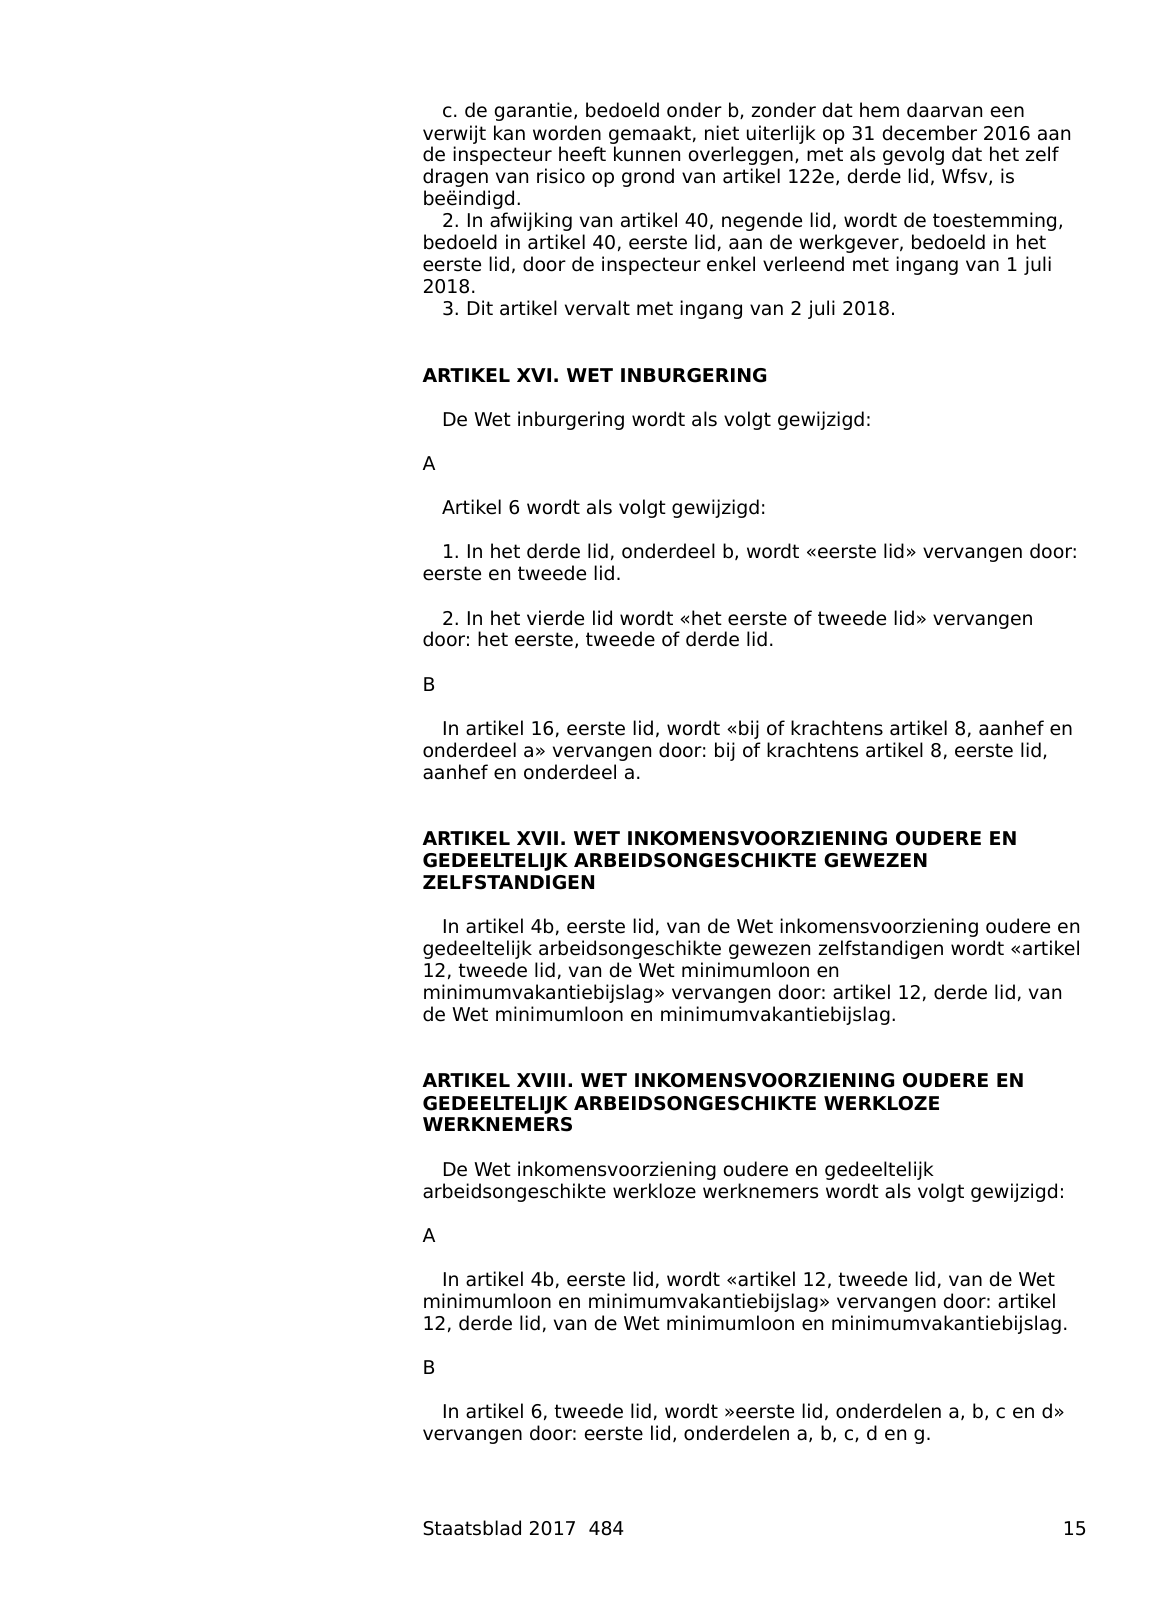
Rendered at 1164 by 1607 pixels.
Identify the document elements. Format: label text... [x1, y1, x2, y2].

text De Wet inburgering wordt als volgt gewijzigd: [422, 409, 1087, 431]
text In artikel 4b, eerste lid, van de Wet inkomensvoorziening oudere en gedeeltelijk arbeidsongeschikte gewezen zelfstandigen wordt «artikel 12, tweede lid, van de Wet minimumloon en minimumvakantiebijslag» vervangen door: artikel 12, derde lid, van de Wet minimumloon en minimumvakantiebijslag. [422, 916, 1087, 1026]
text 3. Dit artikel vervalt met ingang van 2 juli 2018. [422, 298, 1087, 320]
text 2. In het vierde lid wordt «het eerste of tweede lid» vervangen door: het eerste, tweede of derde lid. [422, 607, 1087, 651]
text De Wet inkomensvoorziening oudere en gedeeltelijk arbeidsongeschikte werkloze werknemers wordt als volgt gewijzigd: [422, 1158, 1087, 1202]
text In artikel 6, tweede lid, wordt »eerste lid, onderdelen a, b, c en d» vervangen door: eerste lid, onderdelen a, b, c, d en g. [422, 1401, 1087, 1445]
text B [422, 673, 1087, 696]
subtitle ARTIKEL XVII. WET INKOMENSVOORZIENING OUDERE EN GEDEELTELIJK ARBEIDSONGESCHIKTE GEWEZEN ZELFSTANDIGEN [422, 828, 1087, 894]
text A [422, 453, 1087, 475]
text c. de garantie, bedoeld onder b, zonder dat hem daarvan een verwijt kan worden gemaakt, niet uiterlijk op 31 december 2016 aan de inspecteur heeft kunnen overleggen, met als gevolg dat het zelf dragen van risico op grond van artikel 122e, derde lid, Wfsv, is beëindigd. [422, 100, 1087, 210]
text 2. In afwijking van artikel 40, negende lid, wordt de toestemming, bedoeld in artikel 40, eerste lid, aan de werkgever, bedoeld in het eerste lid, door de inspecteur enkel verleend met ingang van 1 juli 2018. [422, 210, 1087, 298]
subtitle ARTIKEL XVIII. WET INKOMENSVOORZIENING OUDERE EN GEDEELTELIJK ARBEIDSONGESCHIKTE WERKLOZE WERKNEMERS [422, 1070, 1087, 1136]
text A [422, 1225, 1087, 1247]
text B [422, 1357, 1087, 1379]
text In artikel 16, eerste lid, wordt «bij of krachtens artikel 8, aanhef en onderdeel a» vervangen door: bij of krachtens artikel 8, eerste lid, aanhef en onderdeel a. [422, 718, 1087, 784]
text In artikel 4b, eerste lid, wordt «artikel 12, tweede lid, van de Wet minimumloon en minimumvakantiebijslag» vervangen door: artikel 12, derde lid, van de Wet minimumloon en minimumvakantiebijslag. [422, 1269, 1087, 1335]
subtitle ARTIKEL XVI. WET INBURGERING [422, 364, 1087, 387]
text 1. In het derde lid, onderdeel b, wordt «eerste lid» vervangen door: eerste en tweede lid. [422, 541, 1087, 585]
text Artikel 6 wordt als volgt gewijzigd: [422, 497, 1087, 519]
